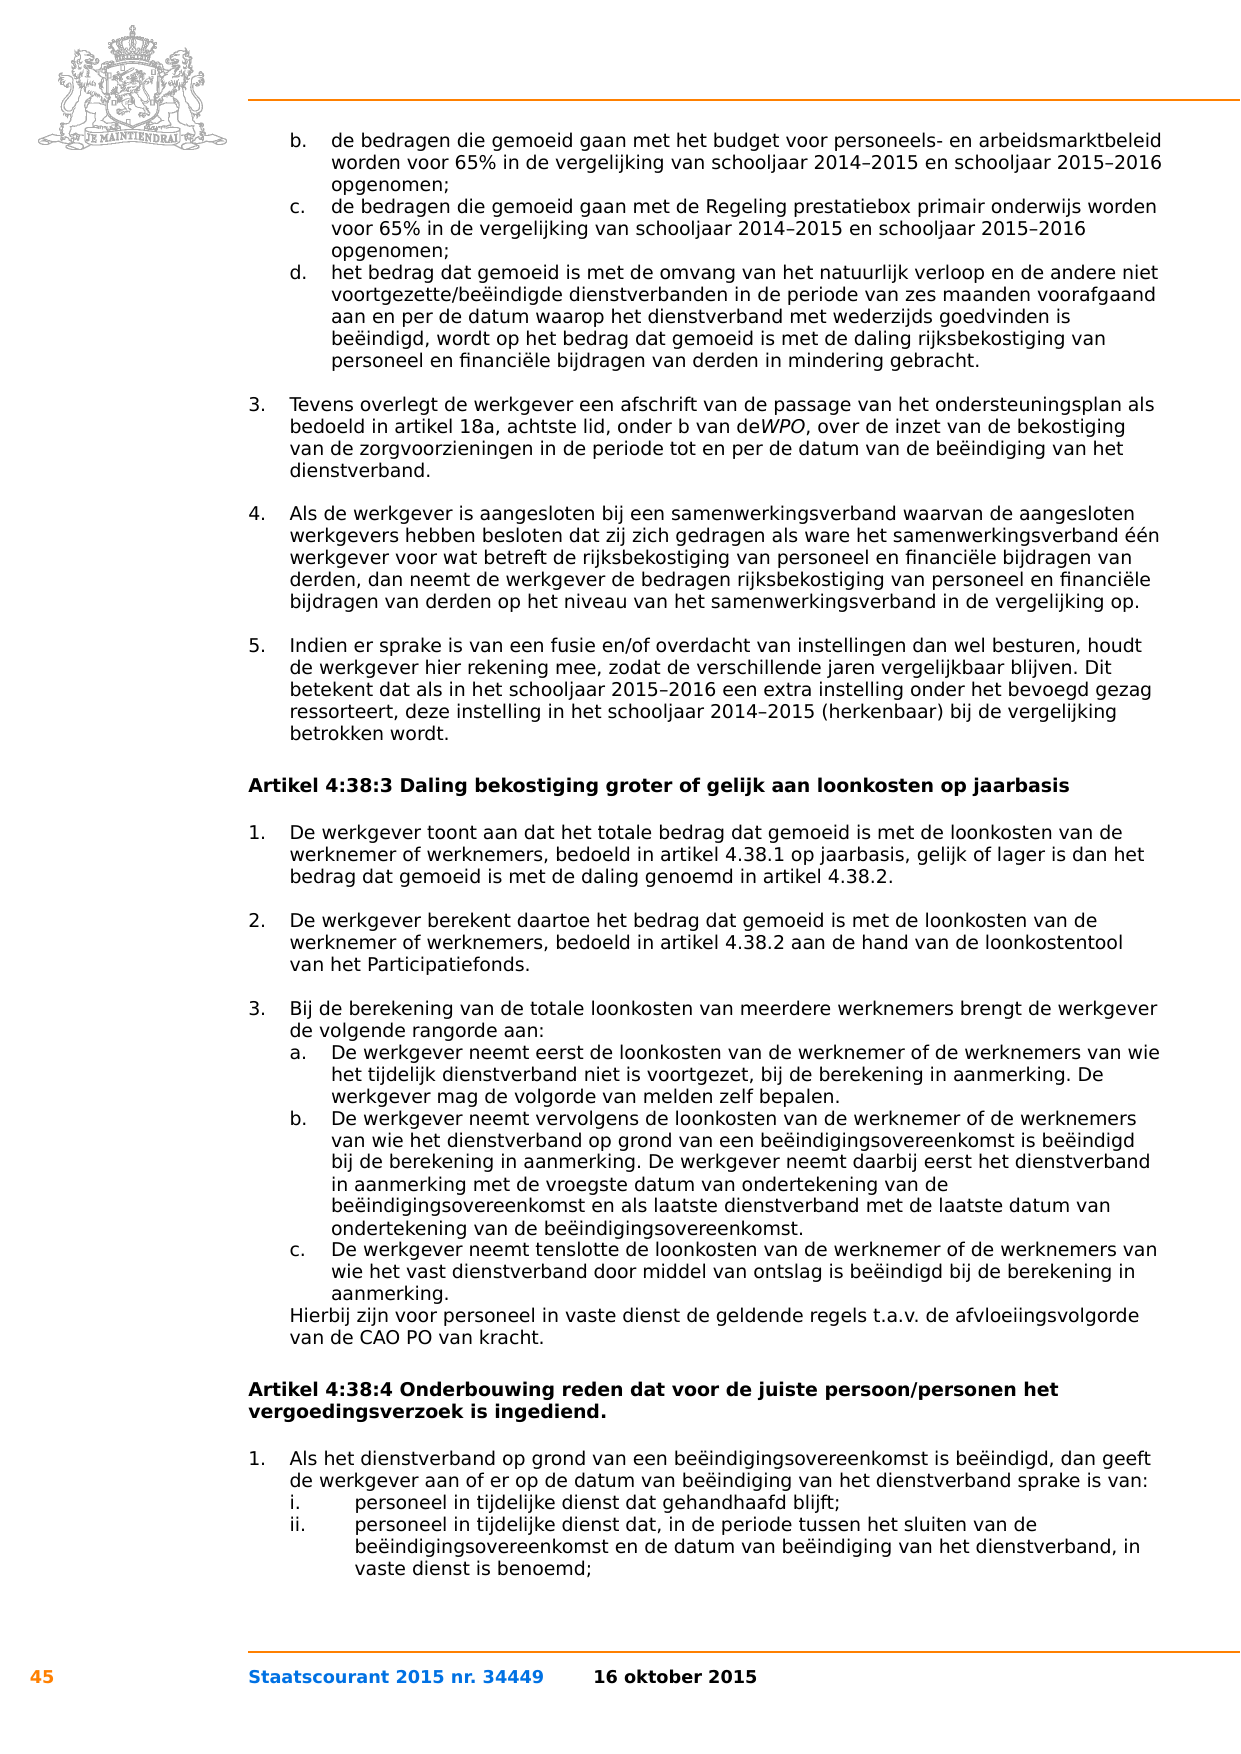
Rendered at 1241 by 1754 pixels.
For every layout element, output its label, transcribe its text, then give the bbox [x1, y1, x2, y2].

text 4. Als de werkgever is aangesloten bij een samenwerkingsverband waarvan de aangesloten werkgevers hebben besloten dat zij zich gedragen als ware het samenwerkingsverband één werkgever voor wat betreft de rijksbekostiging van personeel en financiële bijdragen van derden, dan neemt de werkgever de bedragen rijksbekostiging van personeel en financiële bijdragen van derden op het niveau van het samenwerkingsverband in de vergelijking op. [248, 503, 1163, 613]
text b. de bedragen die gemoeid gaan met het budget voor personeels- en arbeidsmarktbeleid worden voor 65% in de vergelijking van schooljaar 2014–2015 en schooljaar 2015–2016 opgenomen; [289, 130, 1163, 196]
picture [38, 25, 227, 150]
text Hierbij zijn voor personeel in vaste dienst de geldende regels t.a.v. de afvloeiingsvolgorde van de CAO PO van kracht. [289, 1305, 1163, 1349]
text 3. Bij de berekening van de totale loonkosten van meerdere werknemers brengt de werkgever de volgende rangorde aan: [248, 998, 1163, 1042]
text 5. Indien er sprake is van een fusie en/of overdacht van instellingen dan wel besturen, houdt de werkgever hier rekening mee, zodat de verschillende jaren vergelijkbaar blijven. Dit betekent dat als in het schooljaar 2015–2016 een extra instelling onder het bevoegd gezag ressorteert, deze instelling in het schooljaar 2014–2015 (herkenbaar) bij de vergelijking betrokken wordt. [248, 635, 1163, 745]
subtitle Artikel 4:38:4 Onderbouwing reden dat voor de juiste persoon/personen het vergoedingsverzoek is ingediend. [248, 1379, 1163, 1423]
subtitle Artikel 4:38:3 Daling bekostiging groter of gelijk aan loonkosten op jaarbasis [248, 775, 1163, 797]
text a. De werkgever neemt eerst de loonkosten van de werknemer of de werknemers van wie het tijdelijk dienstverband niet is voortgezet, bij de berekening in aanmerking. De werkgever mag de volgorde van melden zelf bepalen. [289, 1042, 1163, 1107]
text c. De werkgever neemt tenslotte de loonkosten van de werknemer of de werknemers van wie het vast dienstverband door middel van ontslag is beëindigd bij de berekening in aanmerking. [289, 1239, 1163, 1305]
text 3. Tevens overlegt de werkgever een afschrift van de passage van het ondersteuningsplan als bedoeld in artikel 18a, achtste lid, onder b van deWPO, over de inzet van de bekostiging van de zorgvoorzieningen in de periode tot en per de datum van de beëindiging van het dienstverband. [248, 393, 1163, 481]
text d. het bedrag dat gemoeid is met de omvang van het natuurlijk verloop en de andere niet voortgezette/beëindigde dienstverbanden in de periode van zes maanden voorafgaand aan en per de datum waarop het dienstverband met wederzijds goedvinden is beëindigd, wordt op het bedrag dat gemoeid is met de daling rijksbekostiging van personeel en financiële bijdragen van derden in mindering gebracht. [289, 262, 1163, 372]
text c. de bedragen die gemoeid gaan met de Regeling prestatiebox primair onderwijs worden voor 65% in de vergelijking van schooljaar 2014–2015 en schooljaar 2015–2016 opgenomen; [289, 196, 1163, 262]
text b. De werkgever neemt vervolgens de loonkosten van de werknemer of de werknemers van wie het dienstverband op grond van een beëindigingsovereenkomst is beëindigd bij de berekening in aanmerking. De werkgever neemt daarbij eerst het dienstverband in aanmerking met de vroegste datum van ondertekening van de beëindigingsovereenkomst en als laatste dienstverband met de laatste datum van ondertekening van de beëindigingsovereenkomst. [289, 1107, 1163, 1239]
text 2. De werkgever berekent daartoe het bedrag dat gemoeid is met de loonkosten van de werknemer of werknemers, bedoeld in artikel 4.38.2 aan de hand van de loonkostentool van het Participatiefonds. [248, 910, 1163, 976]
text ii. personeel in tijdelijke dienst dat, in de periode tussen het sluiten van de beëindigingsovereenkomst en de datum van beëindiging van het dienstverband, in vaste dienst is benoemd; [289, 1514, 1163, 1580]
text 1. De werkgever toont aan dat het totale bedrag dat gemoeid is met de loonkosten van de werknemer of werknemers, bedoeld in artikel 4.38.1 op jaarbasis, gelijk of lager is dan het bedrag dat gemoeid is met de daling genoemd in artikel 4.38.2. [248, 822, 1163, 888]
text i. personeel in tijdelijke dienst dat gehandhaafd blijft; [289, 1492, 1163, 1514]
text 1. Als het dienstverband op grond van een beëindigingsovereenkomst is beëindigd, dan geeft de werkgever aan of er op de datum van beëindiging van het dienstverband sprake is van: [248, 1448, 1163, 1492]
